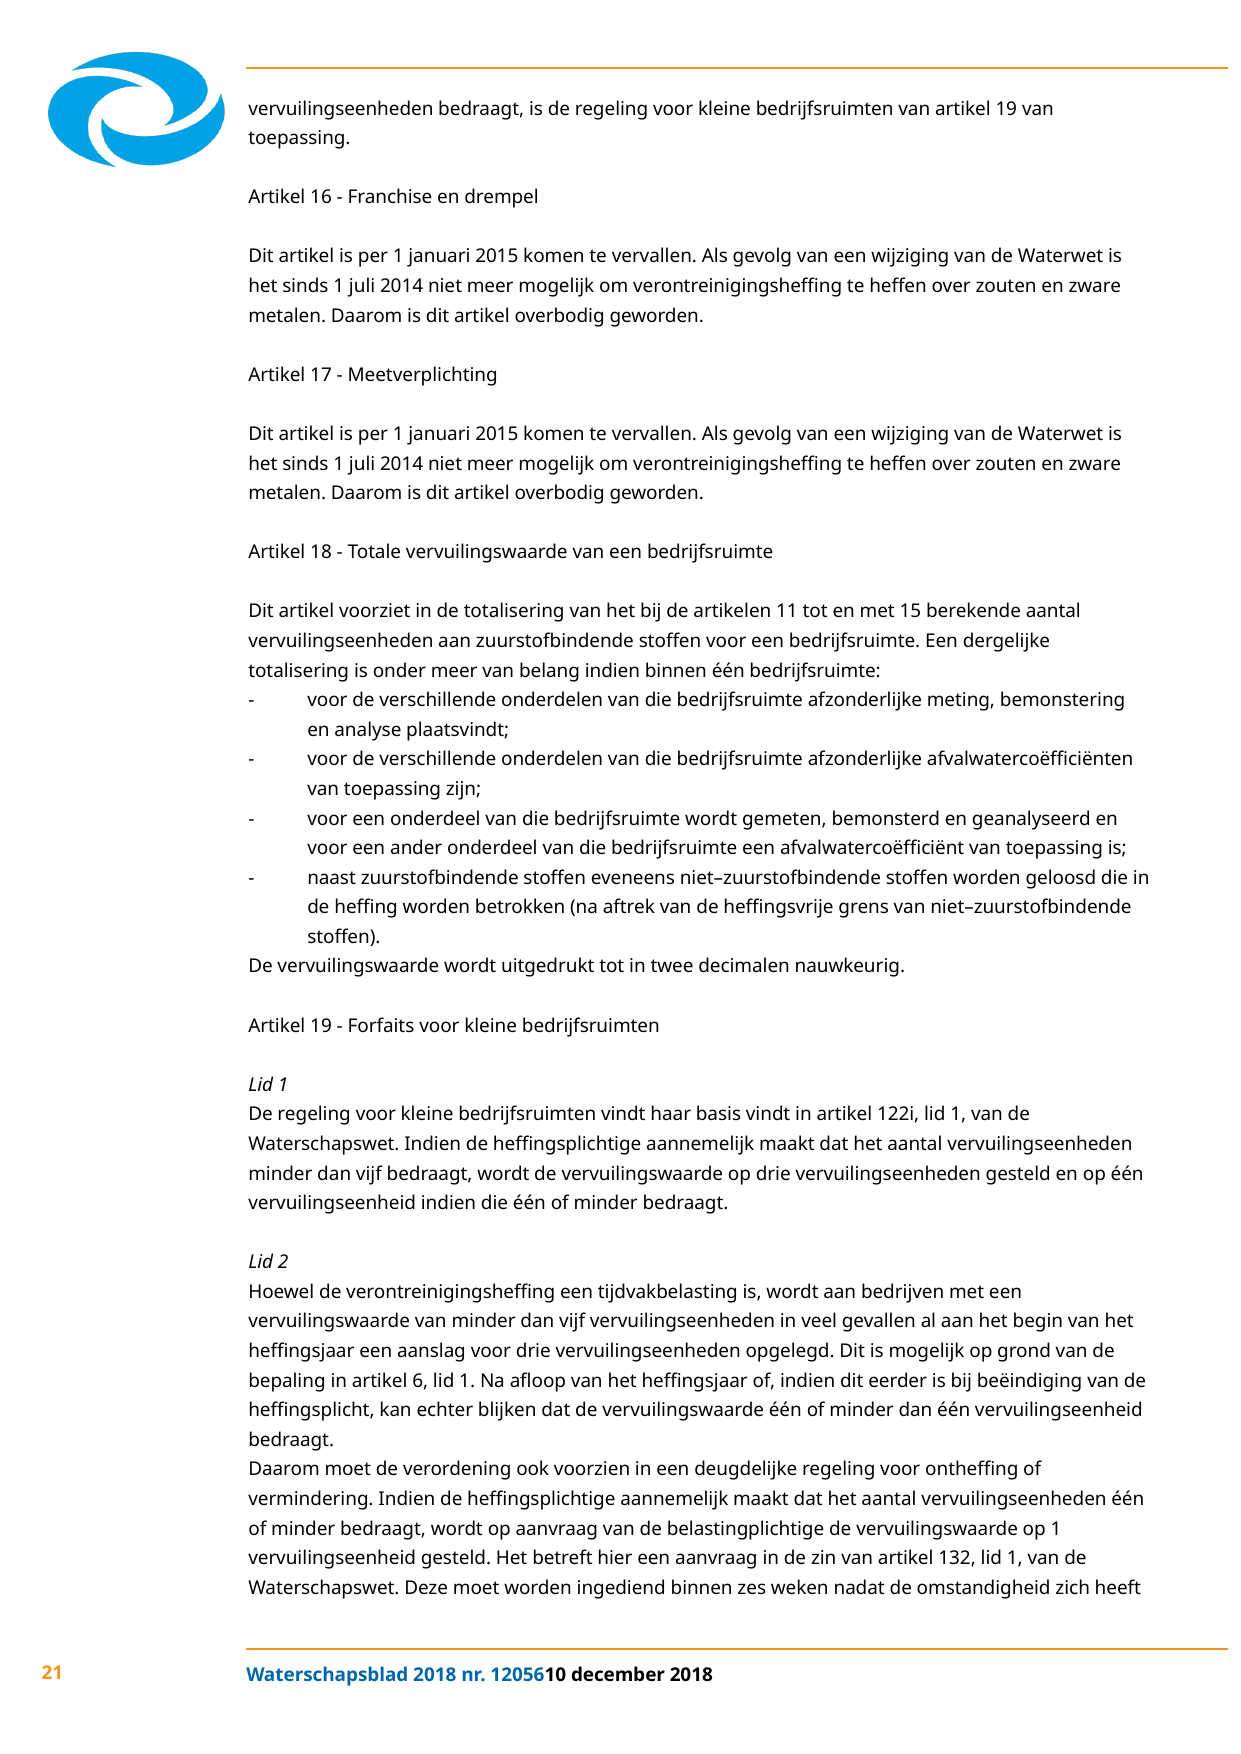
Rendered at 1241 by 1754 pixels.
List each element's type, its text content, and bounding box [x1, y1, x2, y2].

text Dit artikel is per 1 januari 2015 komen te vervallen. Als gevolg van een wijziging van de Waterwet is het sinds 1 juli 2014 niet meer mogelijk om verontreinigingsheffing te heffen over zouten en zware metalen. Daarom is dit artikel overbodig geworden. [248, 420, 1152, 505]
text vervuilingseenheden bedraagt, is de regeling voor kleine bedrijfsruimten van artikel 19 van toepassing. [248, 95, 1152, 150]
text Artikel 19 - Forfaits voor kleine bedrijfsruimten [248, 1012, 1152, 1038]
list naast zuurstofbindende stoffen eveneens niet–zuurstofbindende stoffen worden geloosd die in de heffing worden betrokken (na aftrek van de heffingsvrije grens van niet–zuurstofbindende stoffen). [248, 864, 1152, 949]
text Hoewel de verontreinigingsheffing een tijdvakbelasting is, wordt aan bedrijven met een vervuilingswaarde van minder dan vijf vervuilingseenheden in veel gevallen al aan het begin van het heffingsjaar een aanslag voor drie vervuilingseenheden opgelegd. Dit is mogelijk op grond van de bepaling in artikel 6, lid 1. Na afloop van het heffingsjaar of, indien dit eerder is bij beëindiging van de heffingsplicht, kan echter blijken dat de vervuilingswaarde één of minder dan één vervuilingseenheid bedraagt. [248, 1278, 1152, 1452]
list voor een onderdeel van die bedrijfsruimte wordt gemeten, bemonsterd en geanalyseerd en voor een ander onderdeel van die bedrijfsruimte een afvalwatercoëfficiënt van toepassing is; [248, 805, 1152, 860]
list voor de verschillende onderdelen van die bedrijfsruimte afzonderlijke afvalwatercoëfficiënten van toepassing zijn; [248, 746, 1152, 801]
text Artikel 16 - Franchise en drempel [248, 183, 1152, 209]
text Dit artikel voorziet in de totalisering van het bij de artikelen 11 tot en met 15 berekende aantal vervuilingseenheden aan zuurstofbindende stoffen voor een bedrijfsruimte. Een dergelijke totalisering is onder meer van belang indien binnen één bedrijfsruimte: [248, 598, 1152, 683]
text Lid 2 [248, 1248, 1152, 1274]
text Lid 1 [248, 1071, 1152, 1097]
text Artikel 17 - Meetverplichting [248, 361, 1152, 387]
text Daarom moet de verordening ook voorzien in een deugdelijke regeling voor ontheffing of vermindering. Indien de heffingsplichtige aannemelijk maakt dat het aantal vervuilingseenheden één of minder bedraagt, wordt op aanvraag van de belastingplichtige de vervuilingswaarde op 1 vervuilingseenheid gesteld. Het betreft hier een aanvraag in de zin van artikel 132, lid 1, van de Waterschapswet. Deze moet worden ingediend binnen zes weken nadat de omstandigheid zich heeft [248, 1456, 1152, 1600]
text De regeling voor kleine bedrijfsruimten vindt haar basis vindt in artikel 122i, lid 1, van de Waterschapswet. Indien de heffingsplichtige aannemelijk maakt dat het aantal vervuilingseenheden minder dan vijf bedraagt, wordt de vervuilingswaarde op drie vervuilingseenheden gesteld en op één vervuilingseenheid indien die één of minder bedraagt. [248, 1101, 1152, 1215]
list voor de verschillende onderdelen van die bedrijfsruimte afzonderlijke meting, bemonstering en analyse plaatsvindt; [248, 686, 1152, 742]
text Dit artikel is per 1 januari 2015 komen te vervallen. Als gevolg van een wijziging van de Waterwet is het sinds 1 juli 2014 niet meer mogelijk om verontreinigingsheffing te heffen over zouten en zware metalen. Daarom is dit artikel overbodig geworden. [248, 243, 1152, 328]
text De vervuilingswaarde wordt uitgedrukt tot in twee decimalen nauwkeurig. [248, 953, 1152, 978]
text Artikel 18 - Totale vervuilingswaarde van een bedrijfsruimte [248, 538, 1152, 564]
picture [41, 47, 231, 172]
